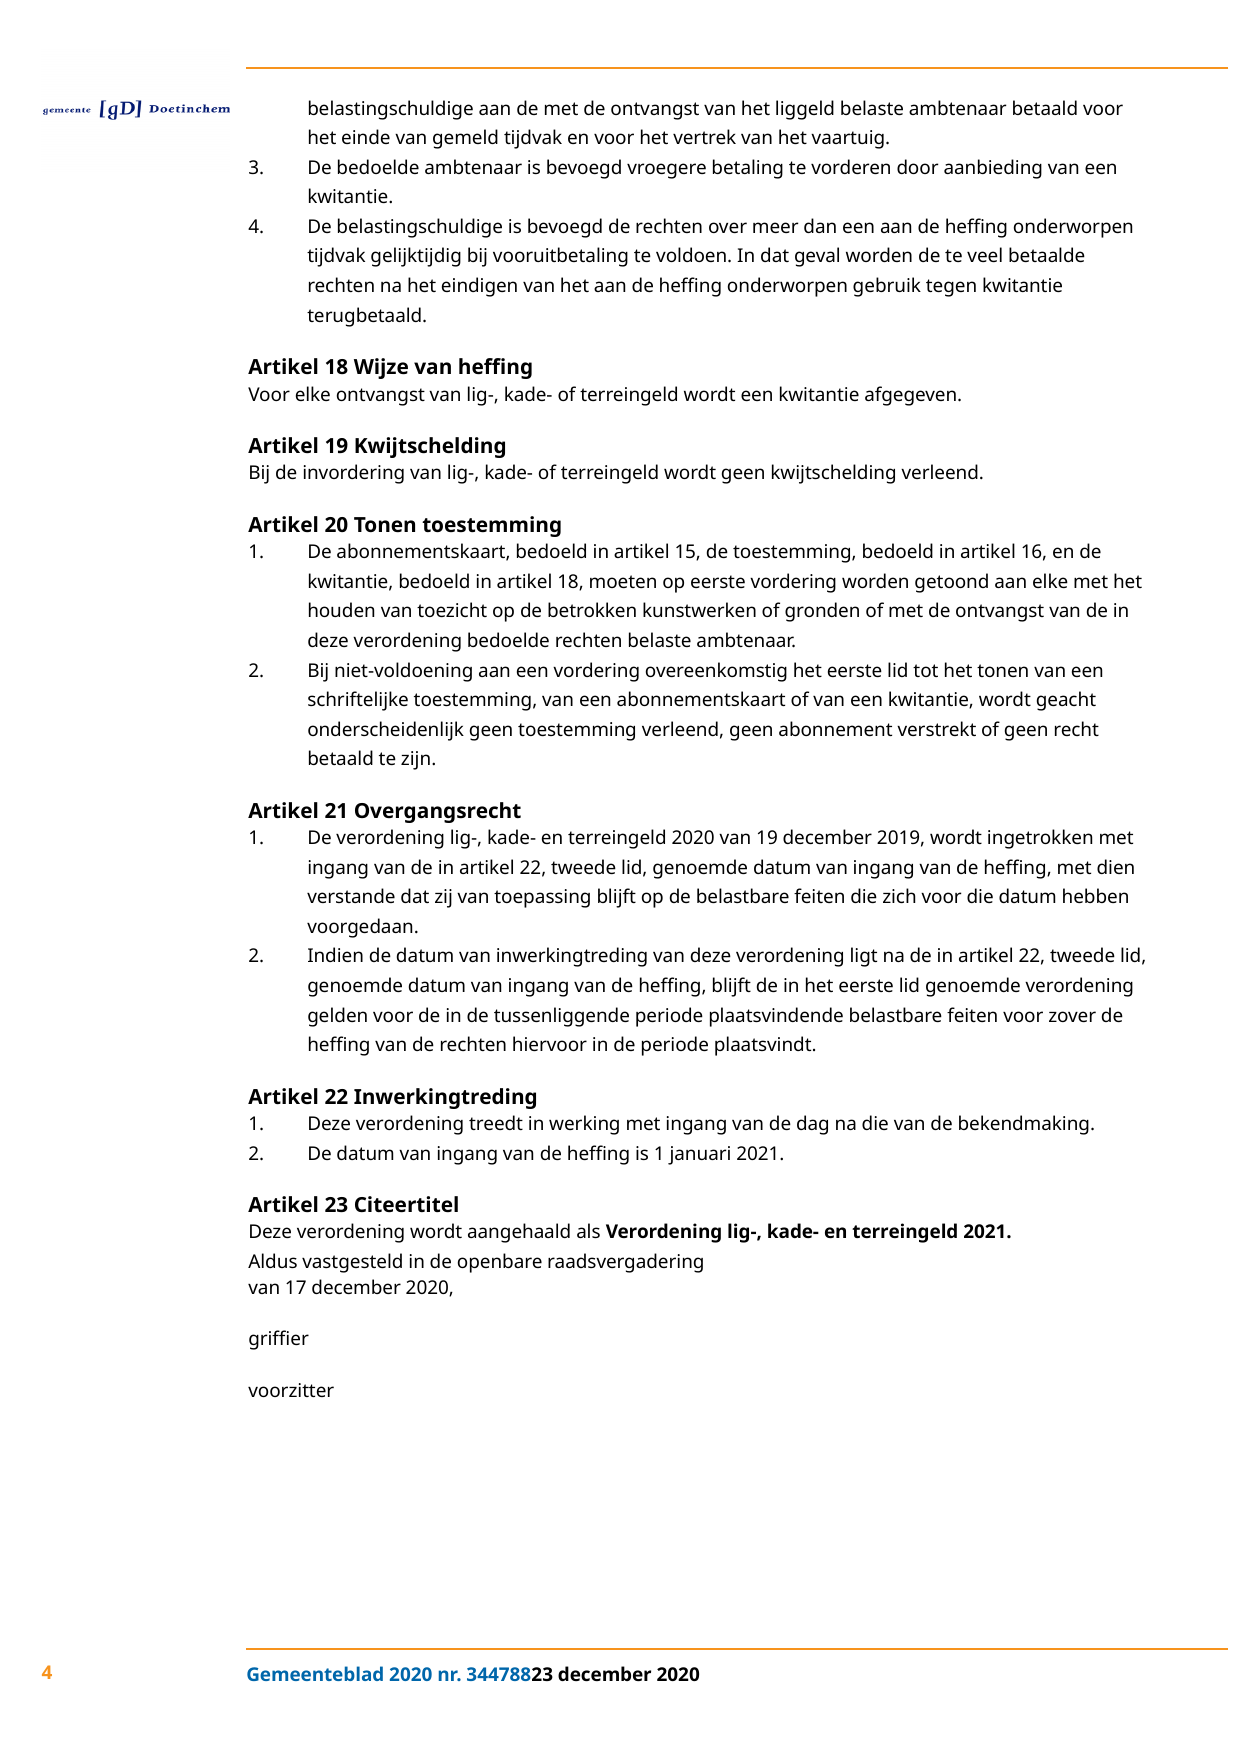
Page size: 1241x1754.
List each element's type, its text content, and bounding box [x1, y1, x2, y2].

list De abonnementskaart, bedoeld in artikel 15, de toestemming, bedoeld in artikel 16, en de kwitantie, bedoeld in artikel 18, moeten op eerste vordering worden getoond aan elke met het houden van toezicht op de betrokken kunstwerken of gronden of met de ontvangst van de in deze verordening bedoelde rechten belaste ambtenaar. [248, 538, 1152, 653]
list De belastingschuldige is bevoegd de rechten over meer dan een aan de heffing onderworpen tijdvak gelijktijdig bij vooruitbetaling te voldoen. In dat geval worden de te veel betaalde rechten na het eindigen van het aan de heffing onderworpen gebruik tegen kwitantie terugbetaald. [248, 213, 1152, 328]
list Indien de datum van inwerkingtreding van deze verordening ligt na de in artikel 22, tweede lid, genoemde datum van ingang van de heffing, blijft de in het eerste lid genoemde verordening gelden voor de in de tussenliggende periode plaatsvindende belastbare feiten voor zover de heffing van de rechten hiervoor in de periode plaatsvindt. [248, 943, 1152, 1057]
text Artikel 22 Inwerkingtreding [248, 1082, 1152, 1110]
list De verordening lig-, kade- en terreingeld 2020 van 19 december 2019, wordt ingetrokken met ingang van de in artikel 22, tweede lid, genoemde datum van ingang van de heffing, met dien verstande dat zij van toepassing blijft op de belastbare feiten die zich voor die datum hebben voorgedaan. [248, 824, 1152, 939]
list belastingschuldige aan de met de ontvangst van het liggeld belaste ambtenaar betaald voor het einde van gemeld tijdvak en voor het vertrek van het vaartuig. [248, 95, 1152, 150]
text Bij de invordering van lig-, kade- of terreingeld wordt geen kwijtschelding verleend. [248, 459, 1152, 485]
list Deze verordening treedt in werking met ingang van de dag na die van de bekendmaking. [248, 1110, 1152, 1136]
list De bedoelde ambtenaar is bevoegd vroegere betaling te vorderen door aanbieding van een kwitantie. [248, 154, 1152, 209]
text voorzitter [248, 1377, 1152, 1403]
text Artikel 20 Tonen toestemming [248, 510, 1152, 538]
text van 17 december 2020, [248, 1274, 1152, 1300]
picture [41, 47, 231, 172]
text Artikel 18 Wijze van heffing [248, 352, 1152, 381]
list Bij niet-voldoening aan een vordering overeenkomstig het eerste lid tot het tonen van een schriftelijke toestemming, van een abonnementskaart of van een kwitantie, wordt geacht onderscheidenlijk geen toestemming verleend, geen abonnement verstrekt of geen recht betaald te zijn. [248, 657, 1152, 771]
text griffier [248, 1326, 1152, 1351]
text Artikel 19 Kwijtschelding [248, 431, 1152, 459]
list De datum van ingang van de heffing is 1 januari 2021. [248, 1140, 1152, 1166]
text Deze verordening wordt aangehaald als Verordening lig-, kade- en terreingeld 2021. [248, 1219, 1152, 1244]
text Artikel 21 Overgangsrecht [248, 796, 1152, 824]
text Artikel 23 Citeertitel [248, 1190, 1152, 1219]
text Aldus vastgesteld in de openbare raadsvergadering [248, 1248, 1152, 1274]
text Voor elke ontvangst van lig-, kade- of terreingeld wordt een kwitantie afgegeven. [248, 381, 1152, 406]
